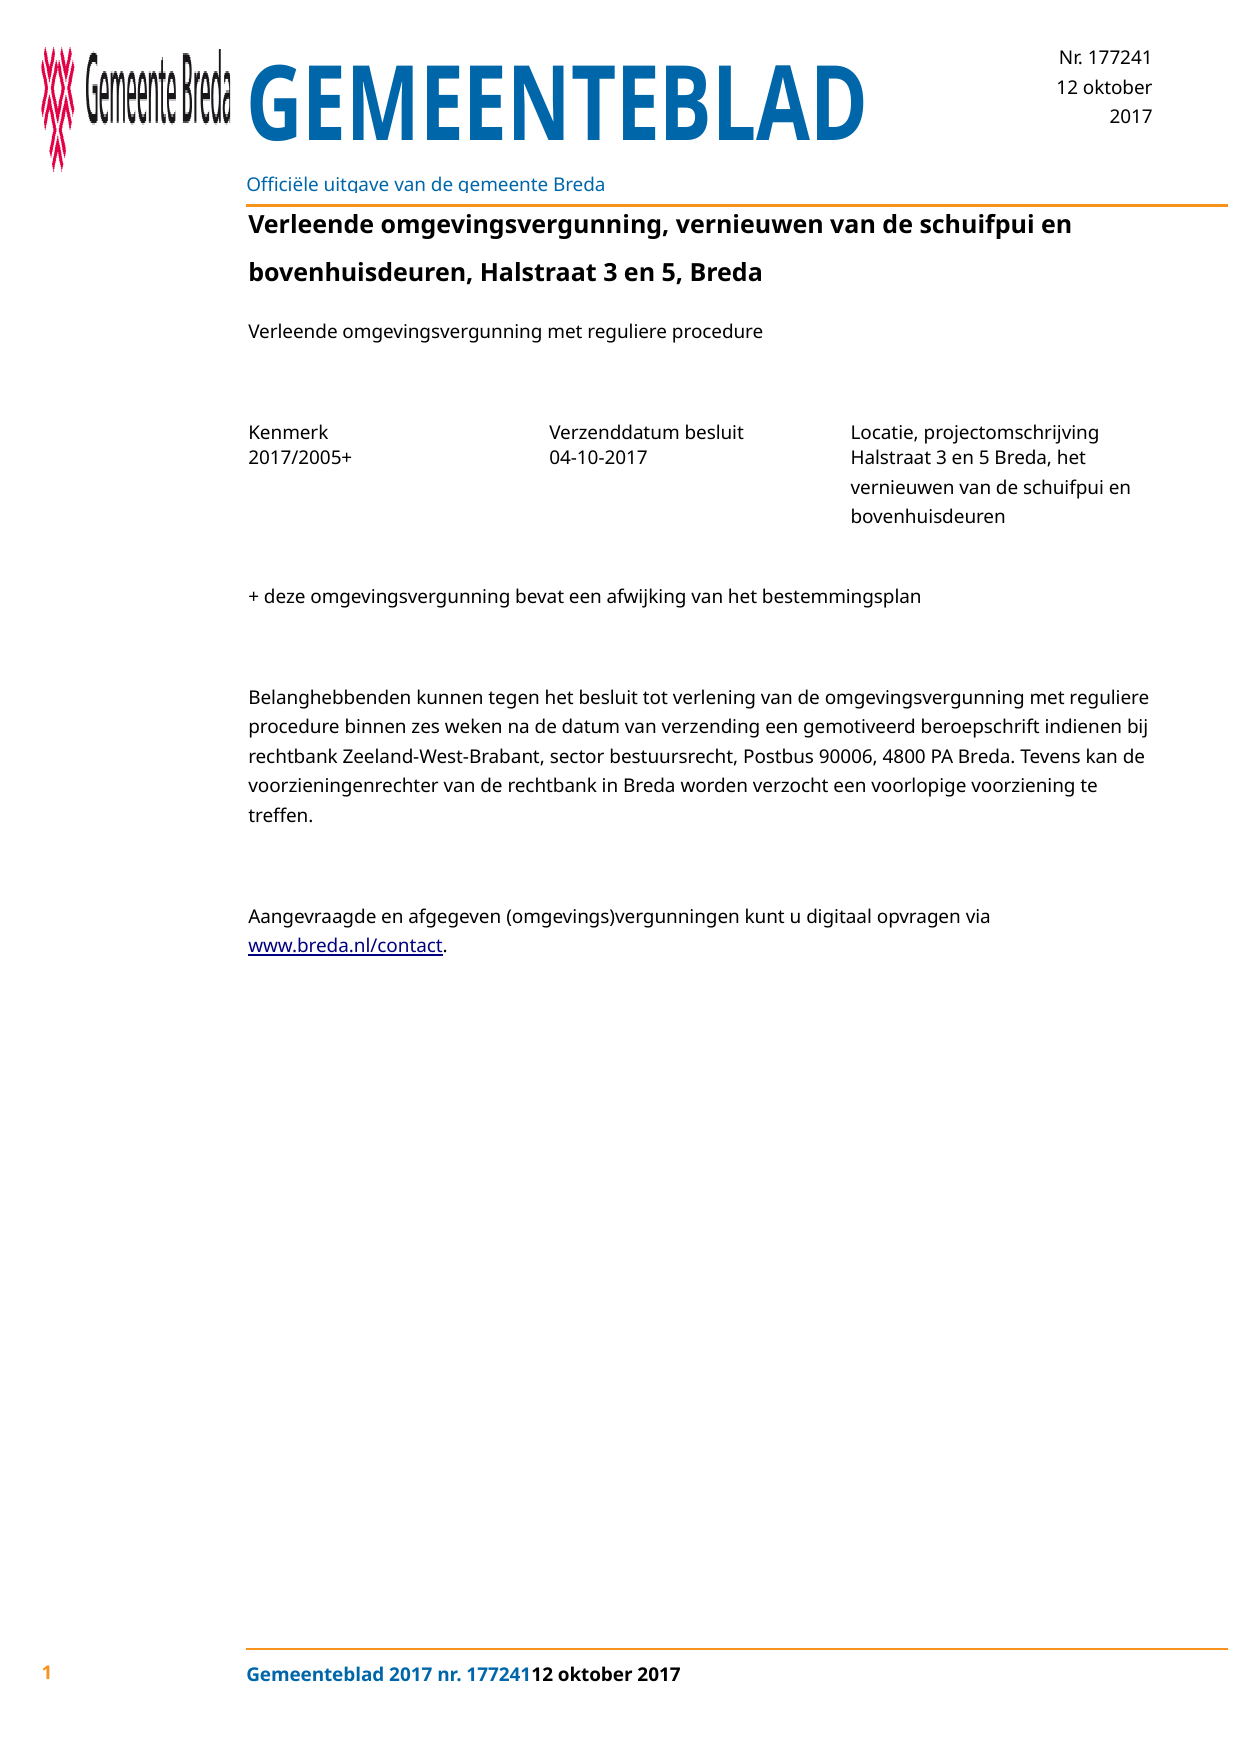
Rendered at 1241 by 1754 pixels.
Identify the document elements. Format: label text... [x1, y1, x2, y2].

text Verleende omgevingsvergunning, vernieuwen van de schuifpui en bovenhuisdeuren, Halstraat 3 en 5, Breda [248, 207, 1152, 288]
text Belanghebbenden kunnen tegen het besluit tot verlening van de omgevingsvergunning met reguliere procedure binnen zes weken na de datum van verzending een gemotiveerd beroepschrift indienen bij rechtbank Zeeland-West-Brabant, sector bestuursrecht, Postbus 90006, 4800 PA Breda. Tevens kan de voorzieningenrechter van de rechtbank in Breda worden verzocht een voorlopige voorziening te treffen. [248, 684, 1152, 828]
table_cell 2017/2005+ [248, 445, 549, 529]
table_cell 04-10-2017 [549, 445, 850, 529]
table_cell Halstraat 3 en 5 Breda, het vernieuwen van de schuifpui en bovenhuisdeuren [850, 445, 1152, 529]
picture [41, 47, 231, 172]
text Aangevraagde en afgegeven (omgevings)vergunningen kunt u digitaal opvragen via www.breda.nl/contact. [248, 903, 1152, 958]
table_header Kenmerk [248, 419, 549, 444]
table_header Locatie, projectomschrijving [850, 419, 1152, 444]
text Verleende omgevingsvergunning met reguliere procedure [248, 318, 1152, 344]
table_header Verzenddatum besluit [549, 419, 850, 444]
text + deze omgevingsvergunning bevat een afwijking van het bestemmingsplan [248, 583, 1152, 609]
